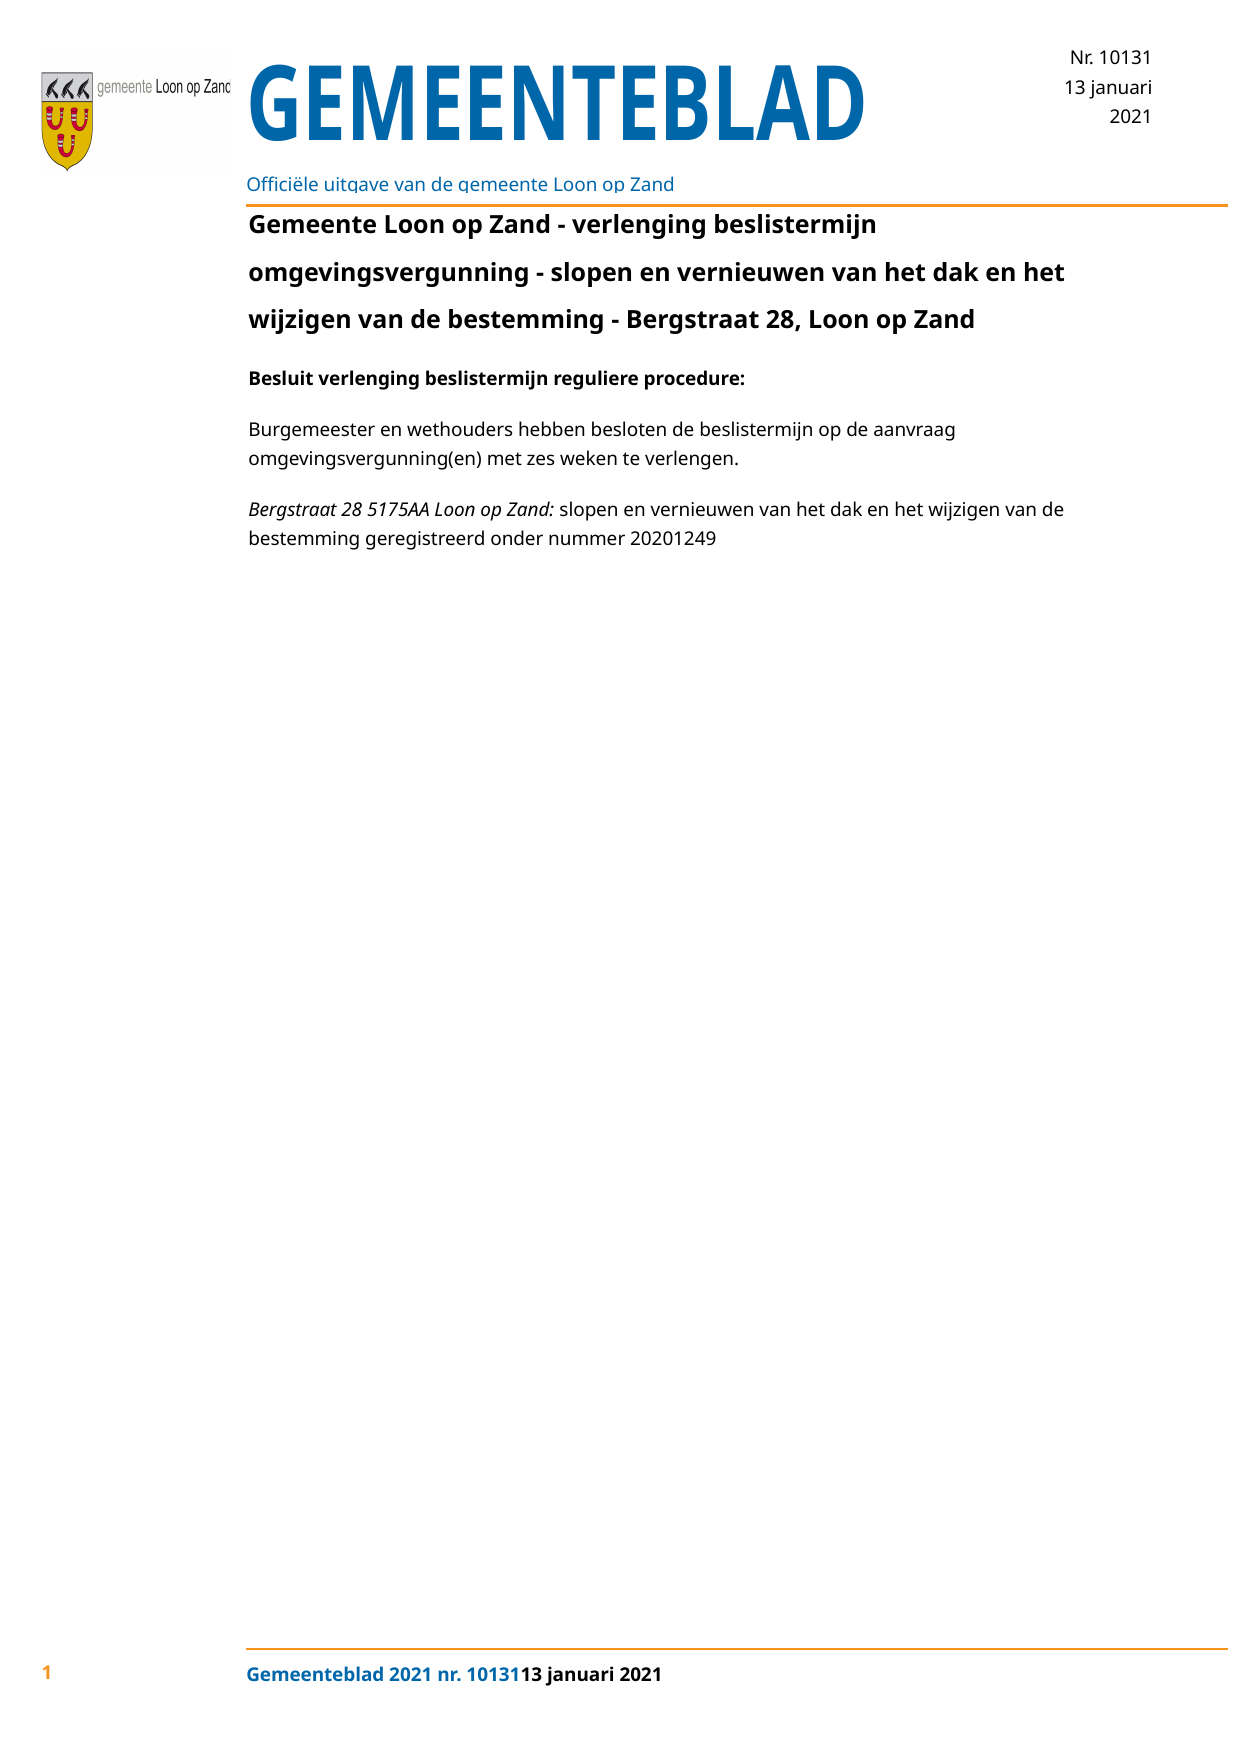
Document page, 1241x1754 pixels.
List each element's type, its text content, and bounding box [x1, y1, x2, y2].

picture [41, 47, 231, 172]
text Bergstraat 28 5175AA Loon op Zand: slopen en vernieuwen van het dak en het wijzigen van de bestemming geregistreerd onder nummer 20201249 [248, 496, 1152, 551]
text Besluit verlenging beslistermijn reguliere procedure: [248, 366, 1152, 391]
text Burgemeester en wethouders hebben besloten de beslistermijn op de aanvraag omgevingsvergunning(en) met zes weken te verlengen. [248, 416, 1152, 471]
text Gemeente Loon op Zand - verlenging beslistermijn omgevingsvergunning - slopen en vernieuwen van het dak en het wijzigen van de bestemming - Bergstraat 28, Loon op Zand [248, 207, 1152, 336]
